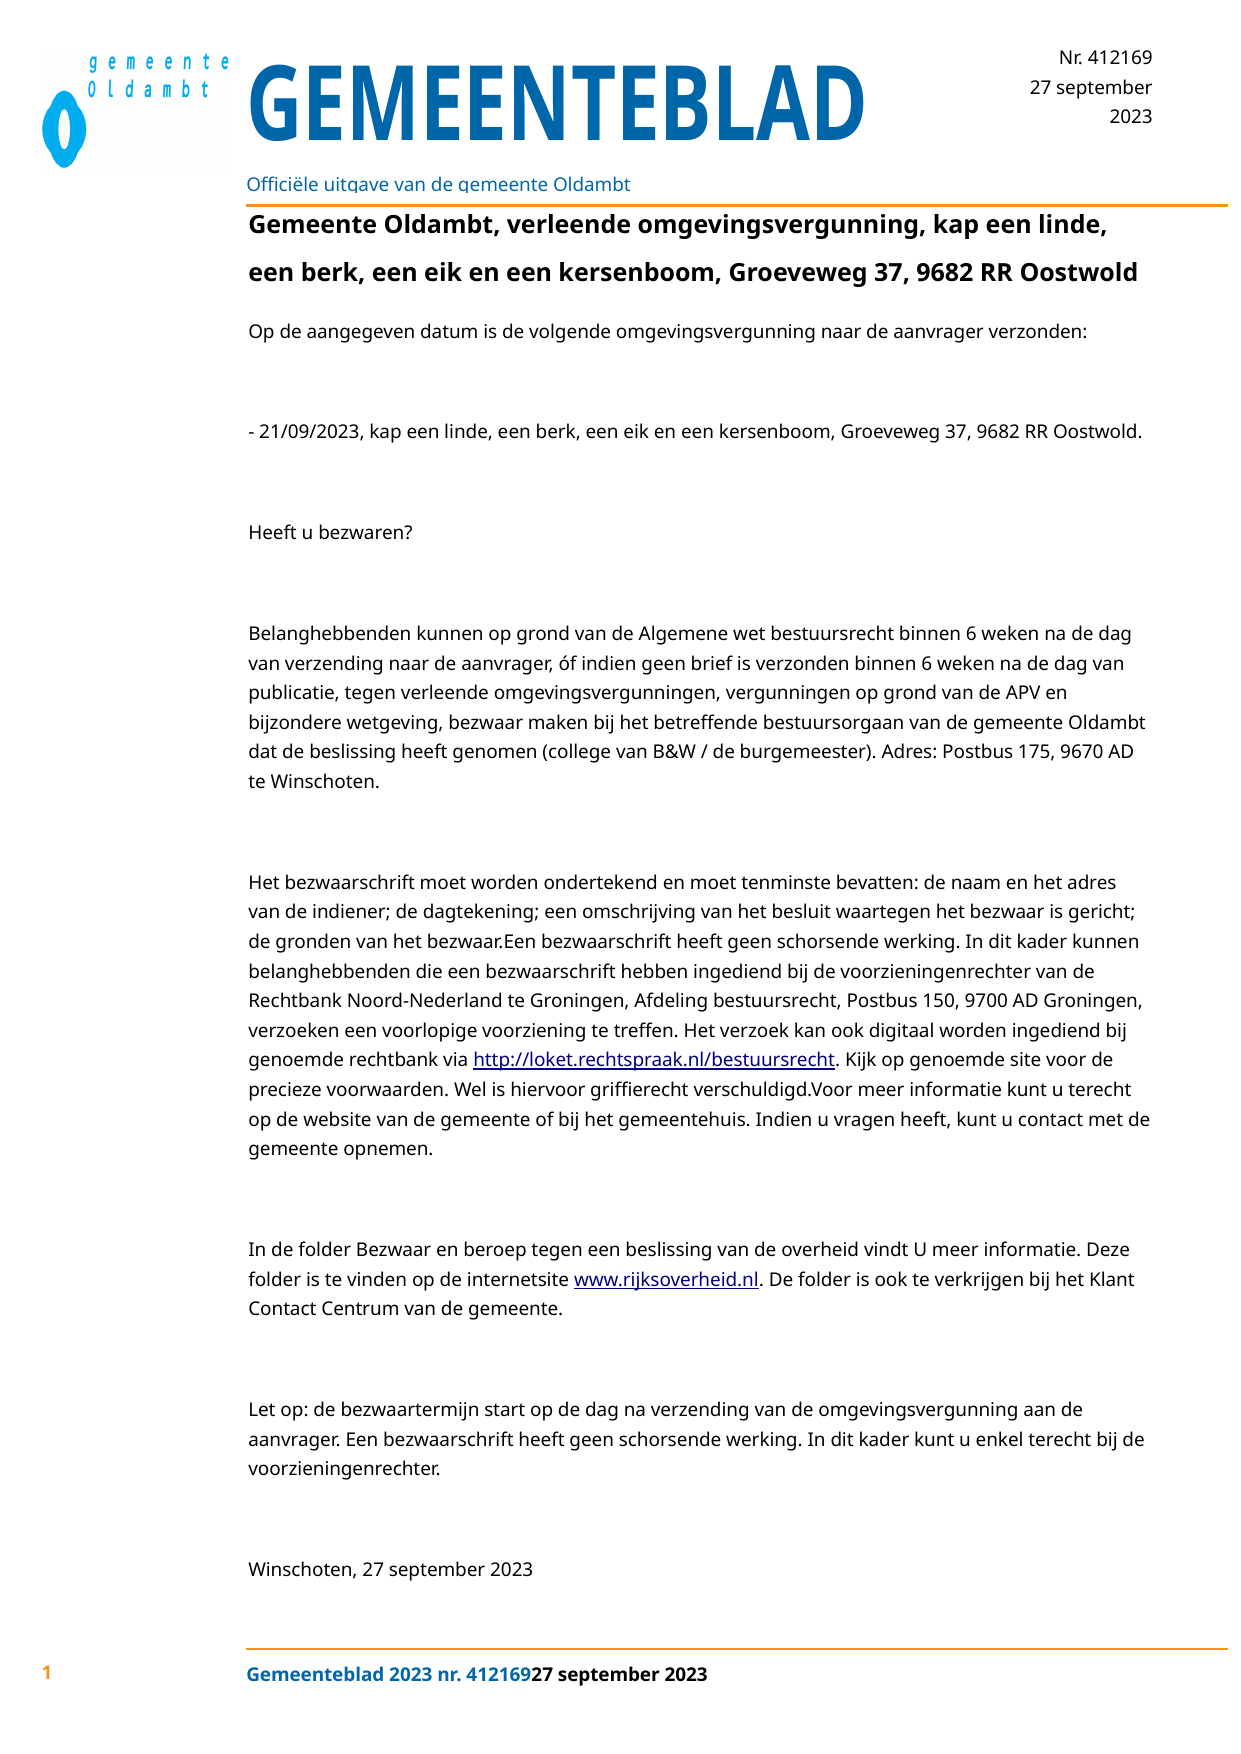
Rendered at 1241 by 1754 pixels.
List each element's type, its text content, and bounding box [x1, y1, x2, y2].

text In de folder Bezwaar en beroep tegen een beslissing van de overheid vindt U meer informatie. Deze folder is te vinden op de internetsite www.rijksoverheid.nl. De folder is ook te verkrijgen bij het Klant Contact Centrum van de gemeente. [248, 1236, 1152, 1321]
text Let op: de bezwaartermijn start op de dag na verzending van de omgevingsvergunning aan de aanvrager. Een bezwaarschrift heeft geen schorsende werking. In dit kader kunt u enkel terecht bij de voorzieningenrechter. [248, 1396, 1152, 1481]
text Het bezwaarschrift moet worden ondertekend en moet tenminste bevatten: de naam en het adres van de indiener; de dagtekening; een omschrijving van het besluit waartegen het bezwaar is gericht; de gronden van het bezwaar.Een bezwaarschrift heeft geen schorsende werking. In dit kader kunnen belanghebbenden die een bezwaarschrift hebben ingediend bij de voorzieningenrechter van de Rechtbank Noord-Nederland te Groningen, Afdeling bestuursrecht, Postbus 150, 9700 AD Groningen, verzoeken een voorlopige voorziening te treffen. Het verzoek kan ook digitaal worden ingediend bij genoemde rechtbank via http://loket.rechtspraak.nl/bestuursrecht. Kijk op genoemde site voor de precieze voorwaarden. Wel is hiervoor griffierecht verschuldigd.Voor meer informatie kunt u terecht op de website van de gemeente of bij het gemeentehuis. Indien u vragen heeft, kunt u contact met de gemeente opnemen. [248, 869, 1152, 1161]
picture [41, 47, 231, 172]
text Heeft u bezwaren? [248, 519, 1152, 545]
text Op de aangegeven datum is de volgende omgevingsvergunning naar de aanvrager verzonden: [248, 318, 1152, 344]
text Gemeente Oldambt, verleende omgevingsvergunning, kap een linde, een berk, een eik en een kersenboom, Groeveweg 37, 9682 RR Oostwold [248, 207, 1152, 288]
text Belanghebbenden kunnen op grond van de Algemene wet bestuursrecht binnen 6 weken na de dag van verzending naar de aanvrager, óf indien geen brief is verzonden binnen 6 weken na de dag van publicatie, tegen verleende omgevingsvergunningen, vergunningen op grond van de APV en bijzondere wetgeving, bezwaar maken bij het betreffende bestuursorgaan van de gemeente Oldambt dat de beslissing heeft genomen (college van B&W / de burgemeester). Adres: Postbus 175, 9670 AD te Winschoten. [248, 620, 1152, 794]
text - 21/09/2023, kap een linde, een berk, een eik en een kersenboom, Groeveweg 37, 9682 RR Oostwold. [248, 419, 1152, 444]
text Winschoten, 27 september 2023 [248, 1556, 1152, 1582]
